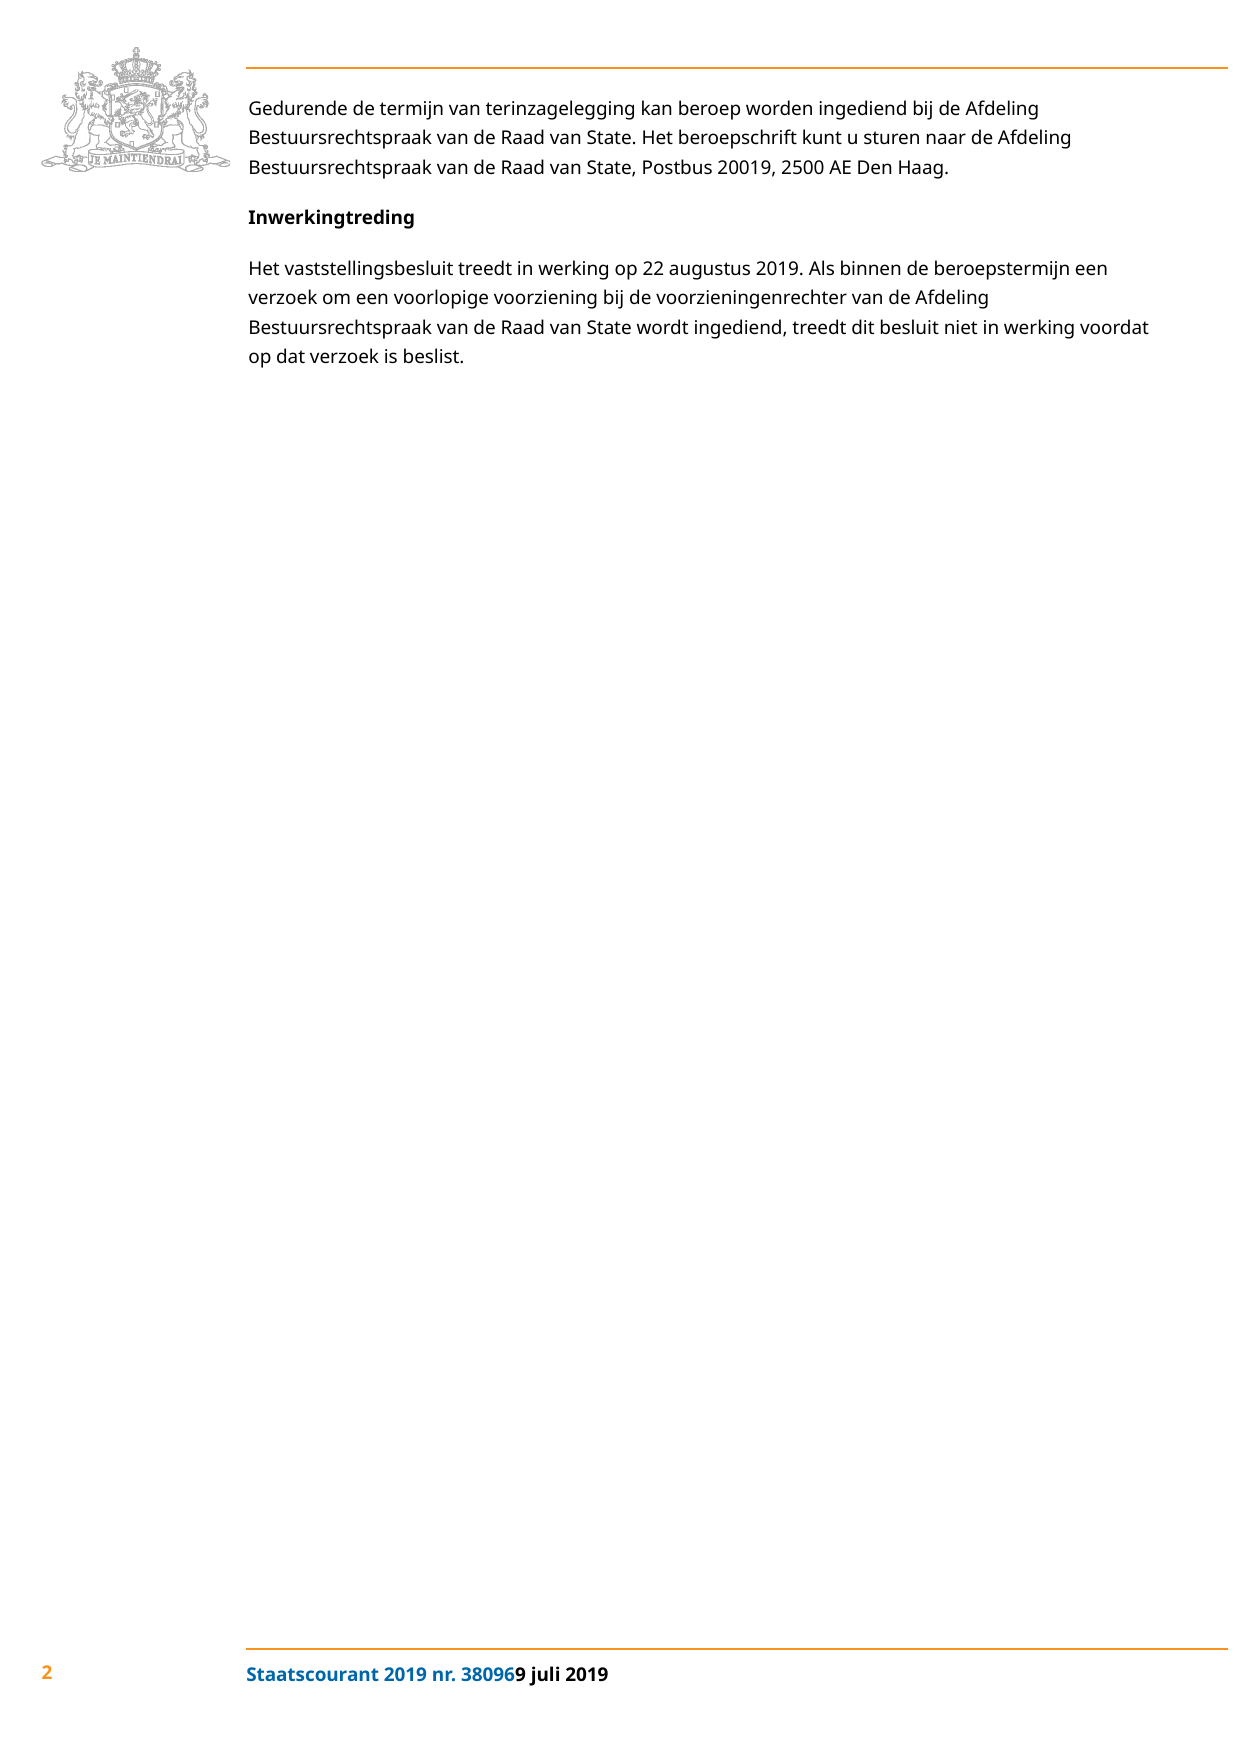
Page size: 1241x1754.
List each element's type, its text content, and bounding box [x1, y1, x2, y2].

text Gedurende de termijn van terinzagelegging kan beroep worden ingediend bij de Afdeling Bestuursrechtspraak van de Raad van State. Het beroepschrift kunt u sturen naar de Afdeling Bestuursrechtspraak van de Raad van State, Postbus 20019, 2500 AE Den Haag. [248, 95, 1152, 180]
text Het vaststellingsbesluit treedt in werking op 22 augustus 2019. Als binnen de beroepstermijn een verzoek om een voorlopige voorziening bij de voorzieningenrechter van de Afdeling Bestuursrechtspraak van de Raad van State wordt ingediend, treedt dit besluit niet in werking voordat op dat verzoek is beslist. [248, 255, 1152, 369]
picture [41, 47, 231, 172]
text Inwerkingtreding [248, 204, 1152, 230]
